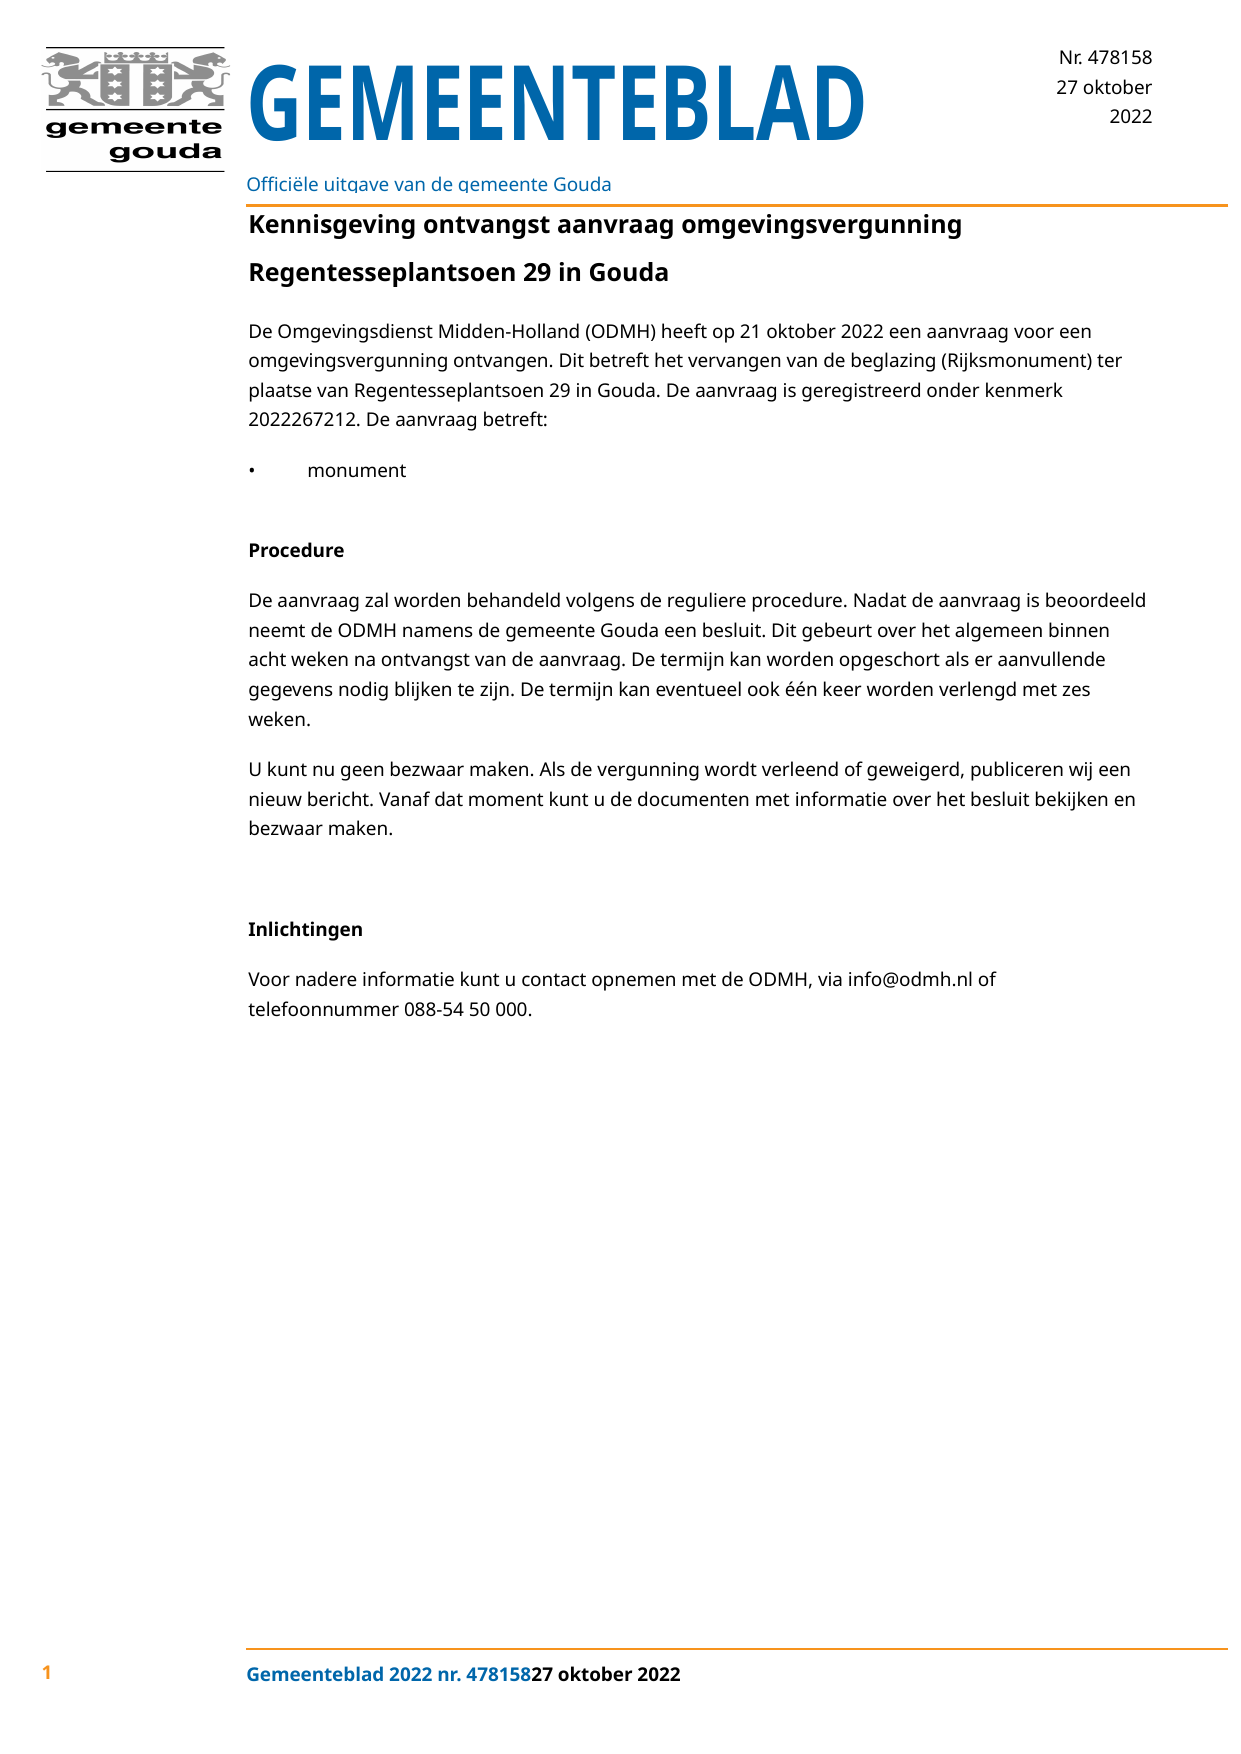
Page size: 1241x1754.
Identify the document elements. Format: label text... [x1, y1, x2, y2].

text Voor nadere informatie kunt u contact opnemen met de ODMH, via info@odmh.nl of telefoonnummer 088-54 50 000. [248, 967, 1152, 1022]
text De aanvraag zal worden behandeld volgens de reguliere procedure. Nadat de aanvraag is beoordeeld neemt de ODMH namens de gemeente Gouda een besluit. Dit gebeurt over het algemeen binnen acht weken na ontvangst van de aanvraag. De termijn kan worden opgeschort als er aanvullende gegevens nodig blijken te zijn. De termijn kan eventueel ook één keer worden verlengd met zes weken. [248, 587, 1152, 732]
text Inlichtingen [248, 916, 1152, 942]
text U kunt nu geen bezwaar maken. Als de vergunning wordt verleend of geweigerd, publiceren wij een nieuw bericht. Vanaf dat moment kunt u de documenten met informatie over het besluit bekijken en bezwaar maken. [248, 756, 1152, 841]
list monument [248, 457, 1152, 483]
text Procedure [248, 537, 1152, 563]
text De Omgevingsdienst Midden-Holland (ODMH) heeft op 21 oktober 2022 een aanvraag voor een omgevingsvergunning ontvangen. Dit betreft het vervangen van de beglazing (Rijksmonument) ter plaatse van Regentesseplantsoen 29 in Gouda. De aanvraag is geregistreerd onder kenmerk 2022267212. De aanvraag betreft: [248, 318, 1152, 432]
picture [41, 47, 231, 172]
text Kennisgeving ontvangst aanvraag omgevingsvergunning Regentesseplantsoen 29 in Gouda [248, 207, 1152, 288]
